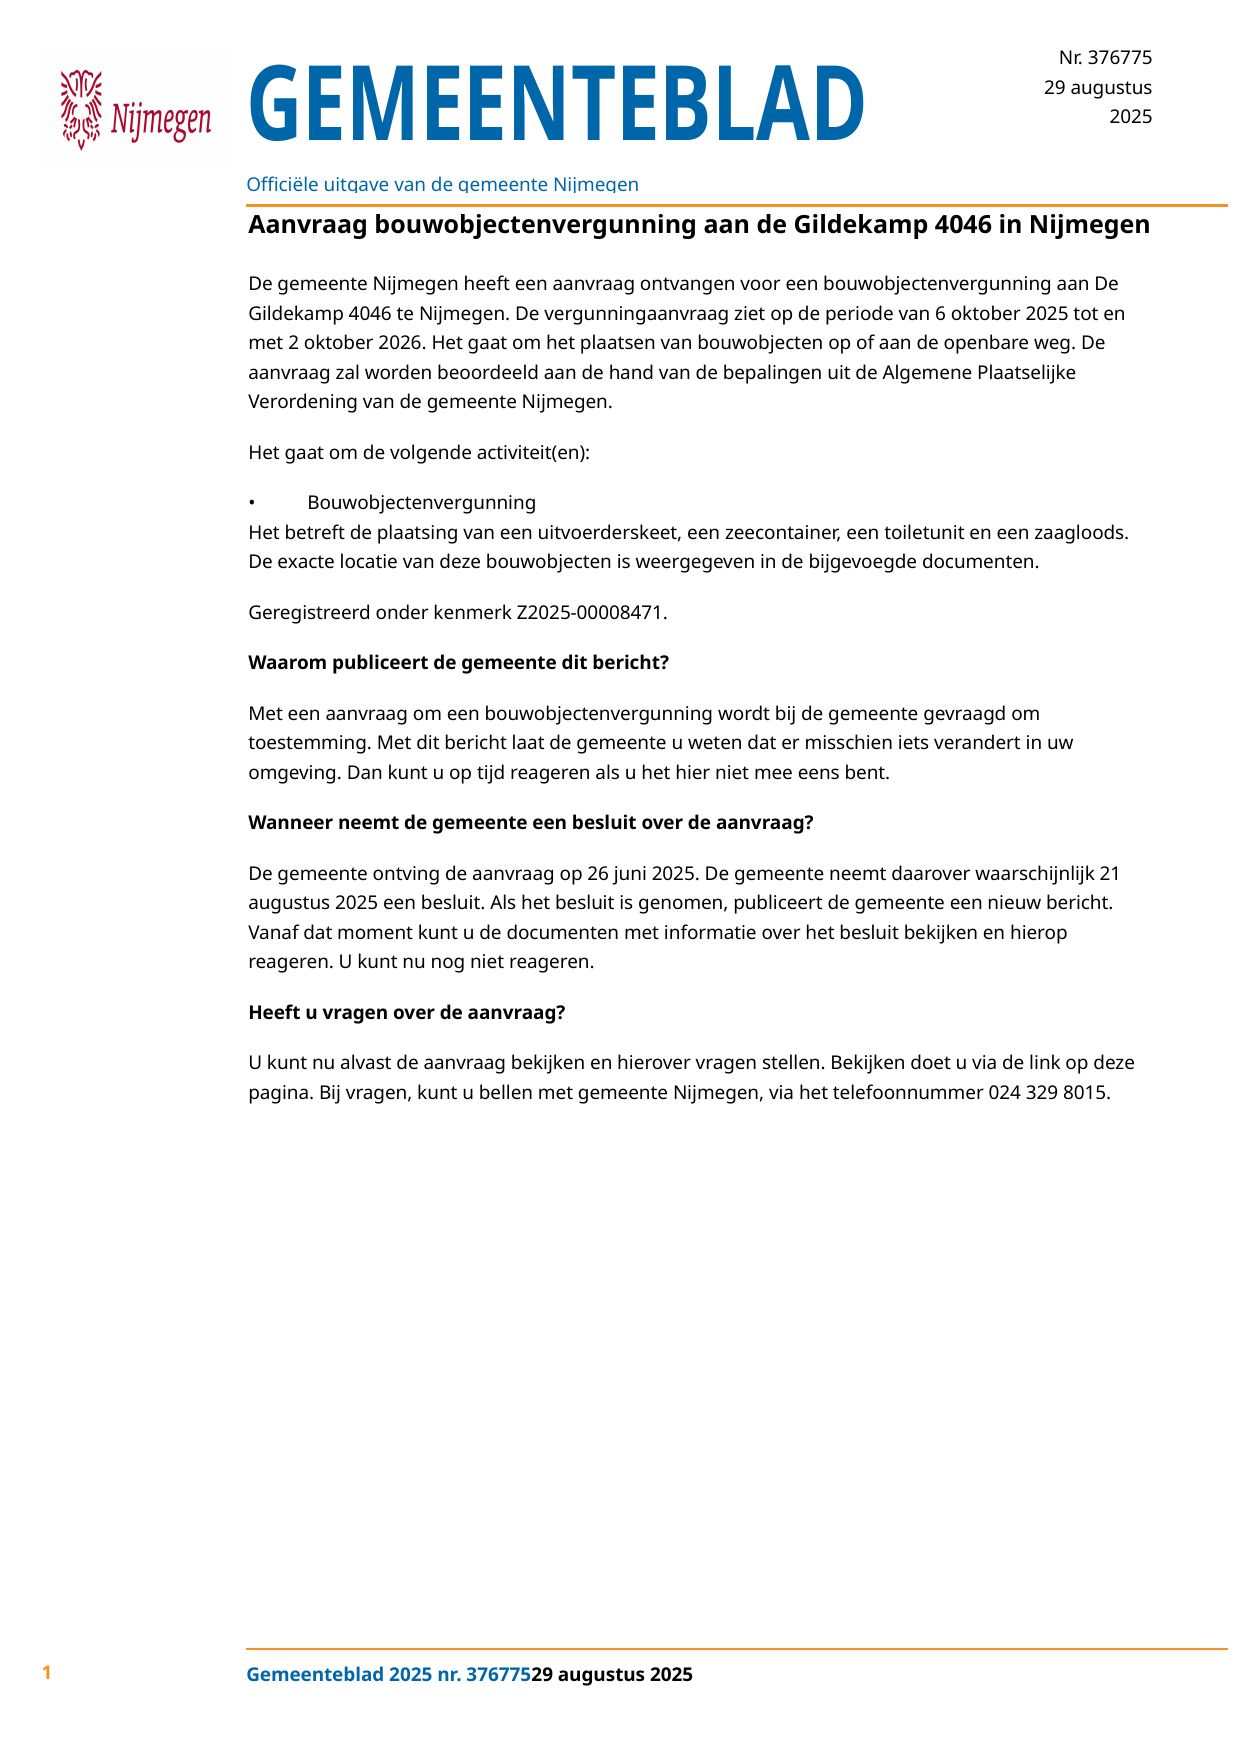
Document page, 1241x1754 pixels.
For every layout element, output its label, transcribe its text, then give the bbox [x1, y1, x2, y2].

text Met een aanvraag om een bouwobjectenvergunning wordt bij de gemeente gevraagd om toestemming. Met dit bericht laat de gemeente u weten dat er misschien iets verandert in uw omgeving. Dan kunt u op tijd reageren als u het hier niet mee eens bent. [248, 700, 1152, 785]
text Het gaat om de volgende activiteit(en): [248, 439, 1152, 465]
text De gemeente ontving de aanvraag op 26 juni 2025. De gemeente neemt daarover waarschijnlijk 21 augustus 2025 een besluit. Als het besluit is genomen, publiceert de gemeente een nieuw bericht. Vanaf dat moment kunt u de documenten met informatie over het besluit bekijken en hierop reageren. U kunt nu nog niet reageren. [248, 860, 1152, 974]
text Het betreft de plaatsing van een uitvoerderskeet, een zeecontainer, een toiletunit en een zaagloods. De exacte locatie van deze bouwobjecten is weergegeven in de bijgevoegde documenten. [248, 519, 1152, 574]
text U kunt nu alvast de aanvraag bekijken en hierover vragen stellen. Bekijken doet u via de link op deze pagina. Bij vragen, kunt u bellen met gemeente Nijmegen, via het telefoonnummer 024 329 8015. [248, 1049, 1152, 1105]
list Bouwobjectenvergunning [248, 489, 1152, 515]
text De gemeente Nijmegen heeft een aanvraag ontvangen voor een bouwobjectenvergunning aan De Gildekamp 4046 te Nijmegen. De vergunningaanvraag ziet op de periode van 6 oktober 2025 tot en met 2 oktober 2026. Het gaat om het plaatsen van bouwobjecten op of aan de openbare weg. De aanvraag zal worden beoordeeld aan de hand van de bepalingen uit de Algemene Plaatselijke Verordening van de gemeente Nijmegen. [248, 270, 1152, 414]
text Waarom publiceert de gemeente dit bericht? [248, 649, 1152, 675]
text Heeft u vragen over de aanvraag? [248, 999, 1152, 1025]
text Wanneer neemt de gemeente een besluit over de aanvraag? [248, 809, 1152, 835]
text Geregistreerd onder kenmerk Z2025-00008471. [248, 599, 1152, 625]
text Aanvraag bouwobjectenvergunning aan de Gildekamp 4046 in Nijmegen [248, 207, 1152, 241]
picture [41, 47, 231, 172]
